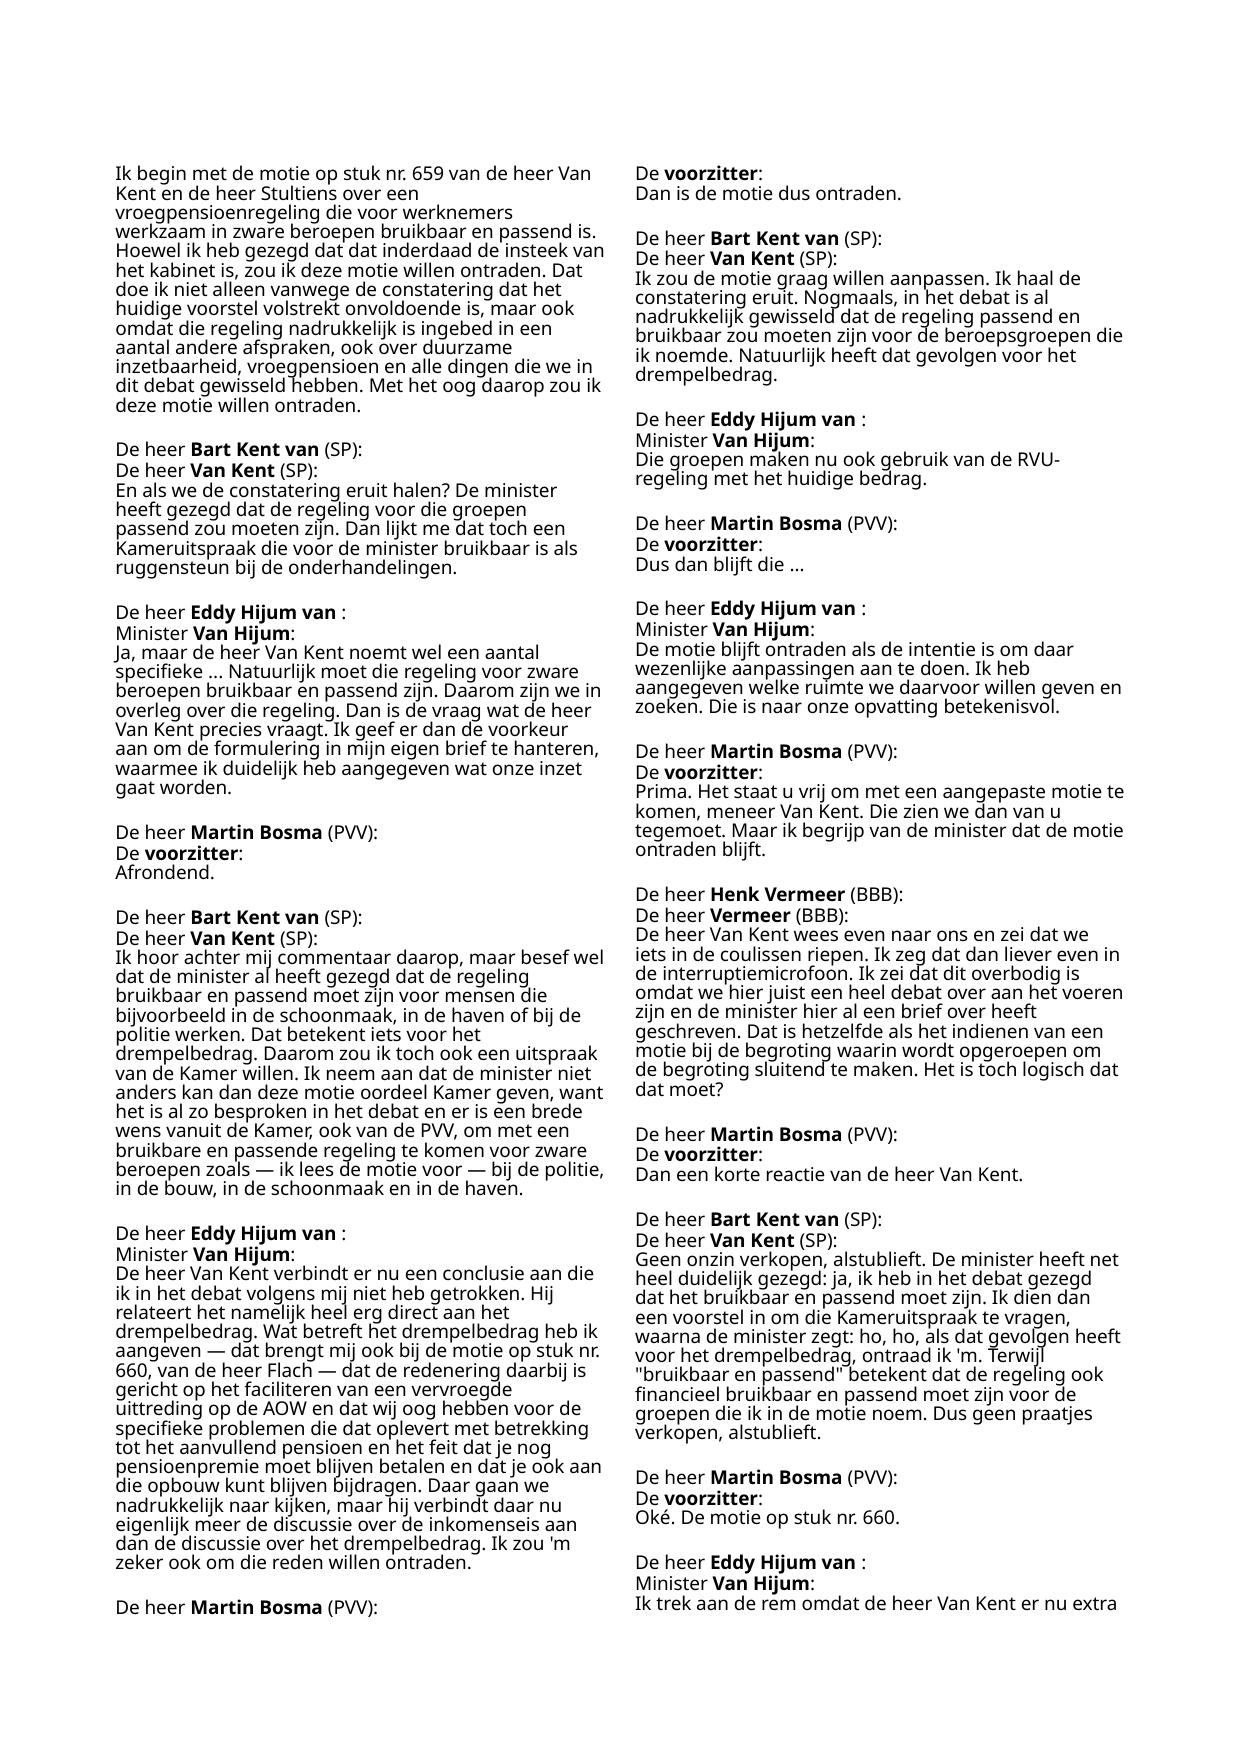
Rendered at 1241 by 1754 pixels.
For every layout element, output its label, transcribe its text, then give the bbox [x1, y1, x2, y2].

text Minister Van Hijum: [115, 1246, 605, 1265]
text De heer Eddy Hijum van : [635, 406, 1125, 432]
text De heer Eddy Hijum van : [115, 599, 605, 624]
text Prima. Het staat u vrij om met een aangepaste motie te komen, meneer Van Kent. Die zien we dan van u tegemoet. Maar ik begrijp van de minister dat de motie ontraden blijft. [635, 783, 1125, 861]
text Die groepen maken nu ook gebruik van de RVU-regeling met het huidige bedrag. [635, 451, 1125, 490]
text De voorzitter: [635, 1146, 1125, 1166]
text Dan is de motie dus ontraden. [635, 184, 1125, 204]
text De heer Van Kent (SP): [635, 250, 1125, 270]
text Minister Van Hijum: [635, 621, 1125, 641]
text De voorzitter: [635, 764, 1125, 783]
text Minister Van Hijum: [635, 432, 1125, 451]
text Ik zou de motie graag willen aanpassen. Ik haal de constatering eruit. Nogmaals, in het debat is al nadrukkelijk gewisseld dat de regeling passend en bruikbaar zou moeten zijn voor de beroepsgroepen die ik noemde. Natuurlijk heeft dat gevolgen voor het drempelbedrag. [635, 270, 1125, 385]
text De heer Martin Bosma (PVV): [635, 738, 1125, 764]
text De heer Bart Kent van (SP): [635, 225, 1125, 250]
text De voorzitter: [635, 1490, 1125, 1509]
text De heer Martin Bosma (PVV): [115, 819, 605, 844]
text Ik hoor achter mij commentaar daarop, maar besef wel dat de minister al heeft gezegd dat de regeling bruikbaar en passend moet zijn voor mensen die bijvoorbeeld in de schoonmaak, in de haven of bij de politie werken. Dat betekent iets voor het drempelbedrag. Daarom zou ik toch ook een uitspraak van de Kamer willen. Ik neem aan dat de minister niet anders kan dan deze motie oordeel Kamer geven, want het is al zo besproken in het debat en er is een brede wens vanuit de Kamer, ook van de PVV, om met een bruikbare en passende regeling te komen voor zware beroepen zoals — ik lees de motie voor — bij de politie, in de bouw, in de schoonmaak en in de haven. [115, 949, 605, 1199]
text Ik trek aan de rem omdat de heer Van Kent er nu extra [635, 1594, 1125, 1614]
text De heer Martin Bosma (PVV): [115, 1594, 605, 1620]
text De heer Eddy Hijum van : [635, 1549, 1125, 1575]
text De heer Van Kent wees even naar ons en zei dat we iets in de coulissen riepen. Ik zeg dat dan liever even in de interruptiemicrofoon. Ik zei dat dit overbodig is omdat we hier juist een heel debat over aan het voeren zijn en de minister hier al een brief over heeft geschreven. Dat is hetzelfde als het indienen van een motie bij de begroting waarin wordt opgeroepen om de begroting sluitend te maken. Het is toch logisch dat dat moet? [635, 926, 1125, 1100]
text De heer Martin Bosma (PVV): [635, 1121, 1125, 1146]
text Ja, maar de heer Van Kent noemt wel een aantal specifieke ... Natuurlijk moet die regeling voor zware beroepen bruikbaar en passend zijn. Daarom zijn we in overleg over die regeling. Dan is de vraag wat de heer Van Kent precies vraagt. Ik geef er dan de voorkeur aan om de formulering in mijn eigen brief te hanteren, waarmee ik duidelijk heb aangegeven wat onze inzet gaat worden. [115, 644, 605, 798]
text De heer Van Kent (SP): [115, 930, 605, 949]
text Dan een korte reactie van de heer Van Kent. [635, 1166, 1125, 1185]
text De heer Bart Kent van (SP): [115, 437, 605, 462]
text De heer Van Kent (SP): [115, 462, 605, 482]
text Geen onzin verkopen, alstublieft. De minister heeft net heel duidelijk gezegd: ja, ik heb in het debat gezegd dat het bruikbaar en passend moet zijn. Ik dien dan een voorstel in om die Kameruitspraak te vragen, waarna de minister zegt: ho, ho, als dat gevolgen heeft voor het drempelbedrag, ontraad ik 'm. Terwijl "bruikbaar en passend" betekent dat de regeling ook financieel bruikbaar en passend moet zijn voor de groepen die ik in de motie noem. Dus geen praatjes verkopen, alstublieft. [635, 1251, 1125, 1443]
text De heer Eddy Hijum van : [635, 596, 1125, 621]
text De voorzitter: [635, 165, 1125, 184]
text De heer Martin Bosma (PVV): [635, 1464, 1125, 1490]
text Minister Van Hijum: [115, 624, 605, 644]
text De voorzitter: [635, 536, 1125, 556]
text De heer Eddy Hijum van : [115, 1220, 605, 1246]
text Afrondend. [115, 864, 605, 883]
text De heer Bart Kent van (SP): [115, 904, 605, 930]
text En als we de constatering eruit halen? De minister heeft gezegd dat de regeling voor die groepen passend zou moeten zijn. Dan lijkt me dat toch een Kameruitspraak die voor de minister bruikbaar is als ruggensteun bij de onderhandelingen. [115, 482, 605, 578]
text De heer Martin Bosma (PVV): [635, 511, 1125, 536]
text De heer Vermeer (BBB): [635, 907, 1125, 926]
text De heer Van Kent verbindt er nu een conclusie aan die ik in het debat volgens mij niet heb getrokken. Hij relateert het namelijk heel erg direct aan het drempelbedrag. Wat betreft het drempelbedrag heb ik aangeven — dat brengt mij ook bij de motie op stuk nr. 660, van de heer Flach — dat de redenering daarbij is gericht op het faciliteren van een vervroegde uittreding op de AOW en dat wij oog hebben voor de specifieke problemen die dat oplevert met betrekking tot het aanvullend pensioen en het feit dat je nog pensioenpremie moet blijven betalen en dat je ook aan die opbouw kunt blijven bijdragen. Daar gaan we nadrukkelijk naar kijken, maar hij verbindt daar nu eigenlijk meer de discussie over de inkomenseis aan dan de discussie over het drempelbedrag. Ik zou 'm zeker ook om die reden willen ontraden. [115, 1265, 605, 1574]
text De voorzitter: [115, 844, 605, 864]
text Minister Van Hijum: [635, 1575, 1125, 1594]
text De heer Van Kent (SP): [635, 1232, 1125, 1251]
text Ik begin met de motie op stuk nr. 659 van de heer Van Kent en de heer Stultiens over een vroegpensioenregeling die voor werknemers werkzaam in zware beroepen bruikbaar en passend is. Hoewel ik heb gezegd dat dat inderdaad de insteek van het kabinet is, zou ik deze motie willen ontraden. Dat doe ik niet alleen vanwege de constatering dat het huidige voorstel volstrekt onvoldoende is, maar ook omdat die regeling nadrukkelijk is ingebed in een aantal andere afspraken, ook over duurzame inzetbaarheid, vroegpensioen en alle dingen die we in dit debat gewisseld hebben. Met het oog daarop zou ik deze motie willen ontraden. [115, 165, 605, 416]
text Dus dan blijft die … [635, 556, 1125, 575]
text Oké. De motie op stuk nr. 660. [635, 1509, 1125, 1529]
text De heer Henk Vermeer (BBB): [635, 881, 1125, 907]
text De motie blijft ontraden als de intentie is om daar wezenlijke aanpassingen aan te doen. Ik heb aangegeven welke ruimte we daarvoor willen geven en zoeken. Die is naar onze opvatting betekenisvol. [635, 641, 1125, 718]
text De heer Bart Kent van (SP): [635, 1206, 1125, 1232]
